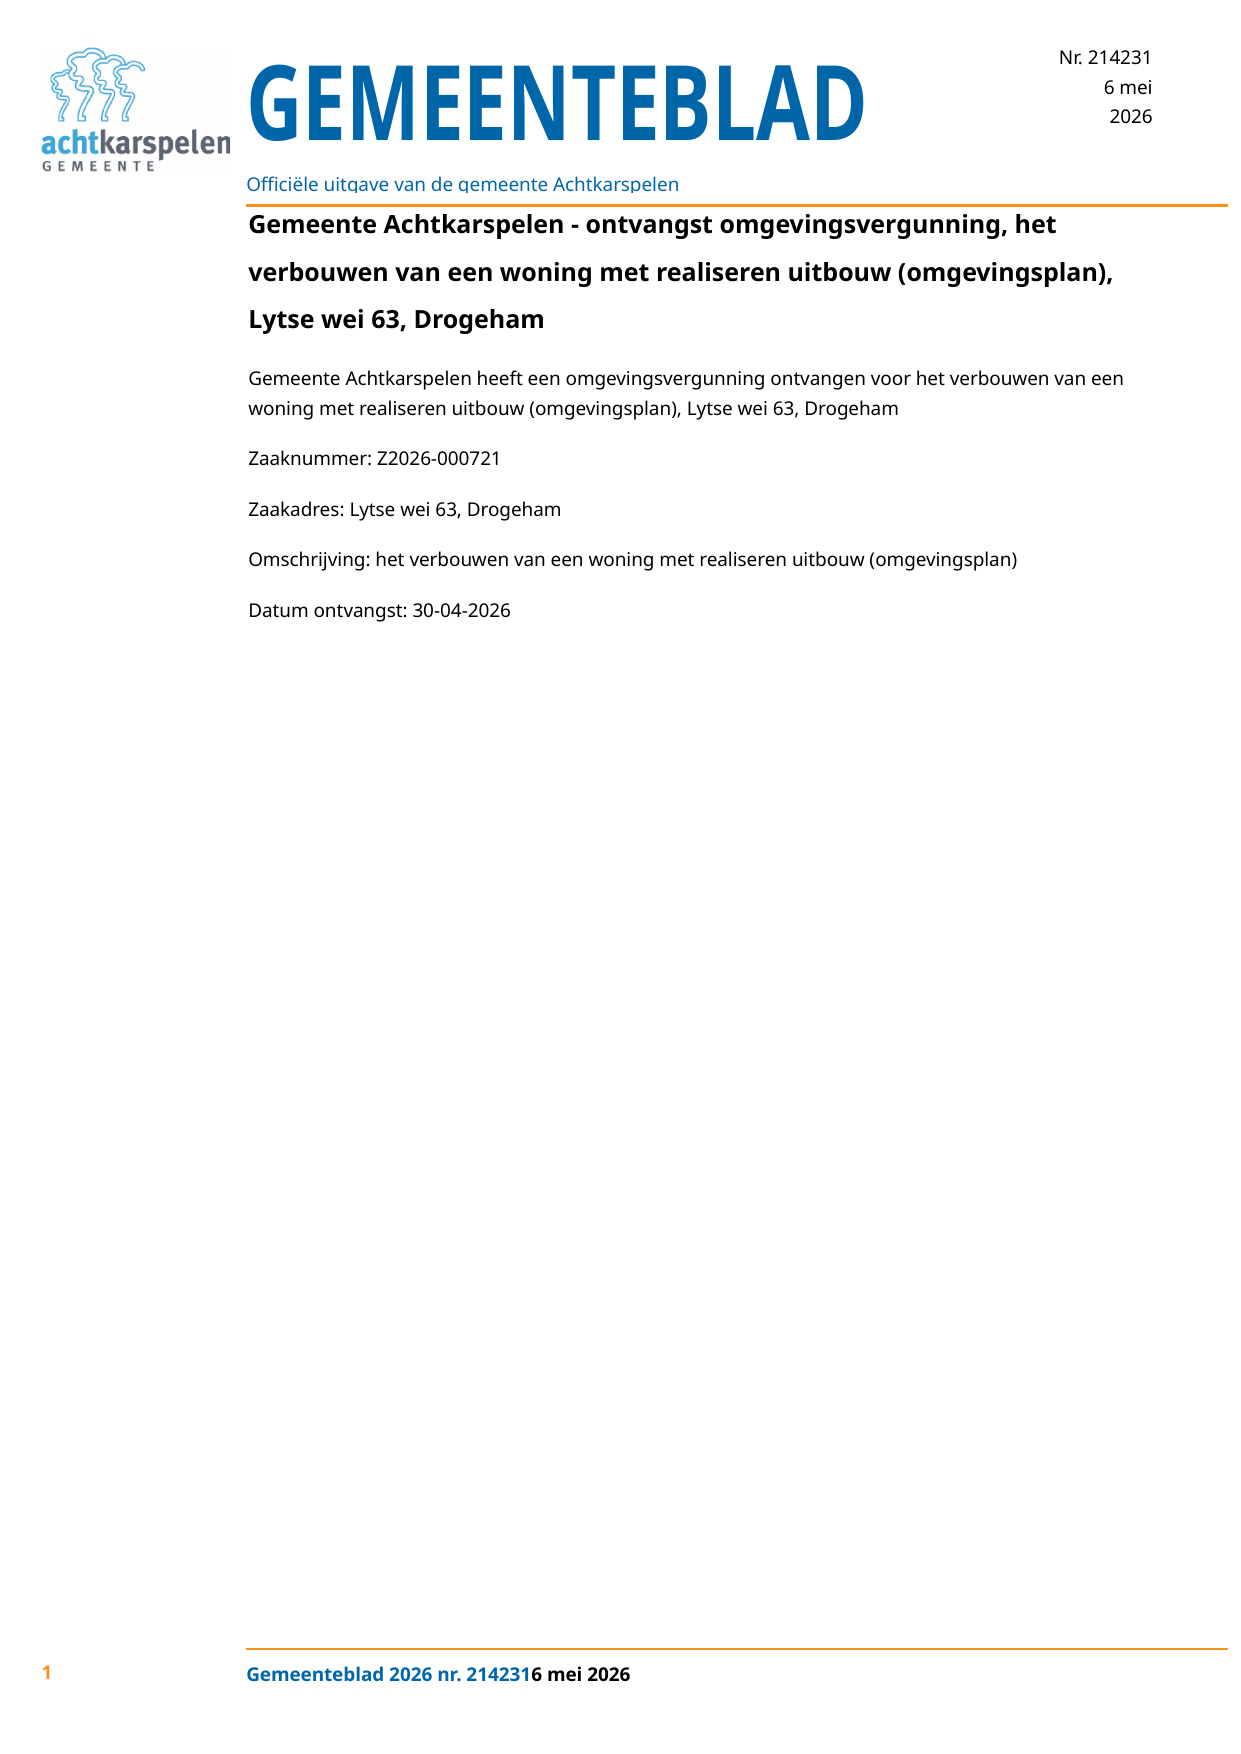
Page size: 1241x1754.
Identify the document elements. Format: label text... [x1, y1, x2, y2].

text Zaaknummer: Z2026-000721 [248, 446, 1152, 471]
picture [41, 47, 231, 172]
text Gemeente Achtkarspelen - ontvangst omgevingsvergunning, het verbouwen van een woning met realiseren uitbouw (omgevingsplan), Lytse wei 63, Drogeham [248, 207, 1152, 336]
text Zaakadres: Lytse wei 63, Drogeham [248, 496, 1152, 522]
text Datum ontvangst: 30-04-2026 [248, 597, 1152, 622]
text Gemeente Achtkarspelen heeft een omgevingsvergunning ontvangen voor het verbouwen van een woning met realiseren uitbouw (omgevingsplan), Lytse wei 63, Drogeham [248, 366, 1152, 421]
text Omschrijving: het verbouwen van een woning met realiseren uitbouw (omgevingsplan) [248, 546, 1152, 572]
